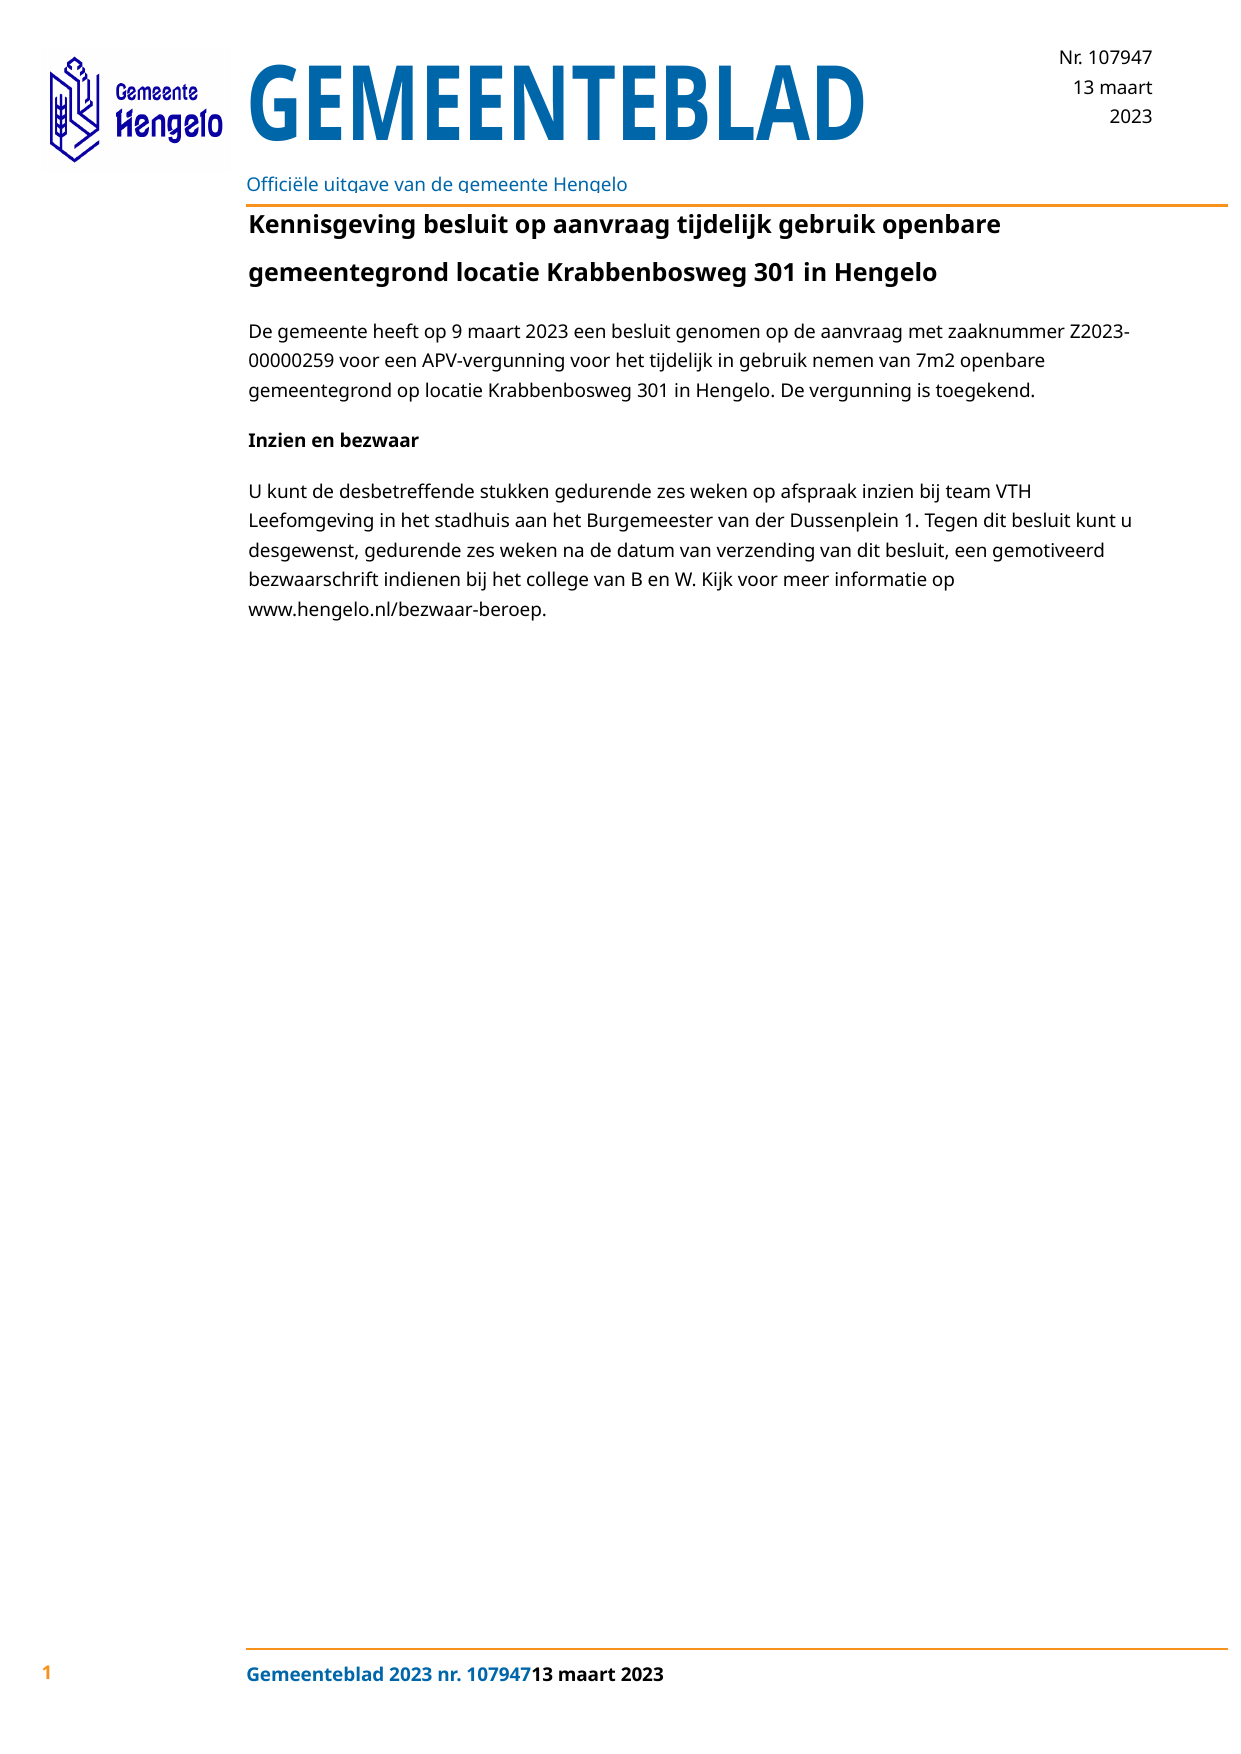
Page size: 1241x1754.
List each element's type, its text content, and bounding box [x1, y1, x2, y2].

text Inzien en bezwaar [248, 427, 1152, 453]
text De gemeente heeft op 9 maart 2023 een besluit genomen op de aanvraag met zaaknummer Z2023-00000259 voor een APV-vergunning voor het tijdelijk in gebruik nemen van 7m2 openbare gemeentegrond op locatie Krabbenbosweg 301 in Hengelo. De vergunning is toegekend. [248, 318, 1152, 403]
text U kunt de desbetreffende stukken gedurende zes weken op afspraak inzien bij team VTH Leefomgeving in het stadhuis aan het Burgemeester van der Dussenplein 1. Tegen dit besluit kunt u desgewenst, gedurende zes weken na de datum van verzending van dit besluit, een gemotiveerd bezwaarschrift indienen bij het college van B en W. Kijk voor meer informatie op www.hengelo.nl/bezwaar-beroep. [248, 478, 1152, 622]
picture [41, 47, 231, 172]
text Kennisgeving besluit op aanvraag tijdelijk gebruik openbare gemeentegrond locatie Krabbenbosweg 301 in Hengelo [248, 207, 1152, 288]
